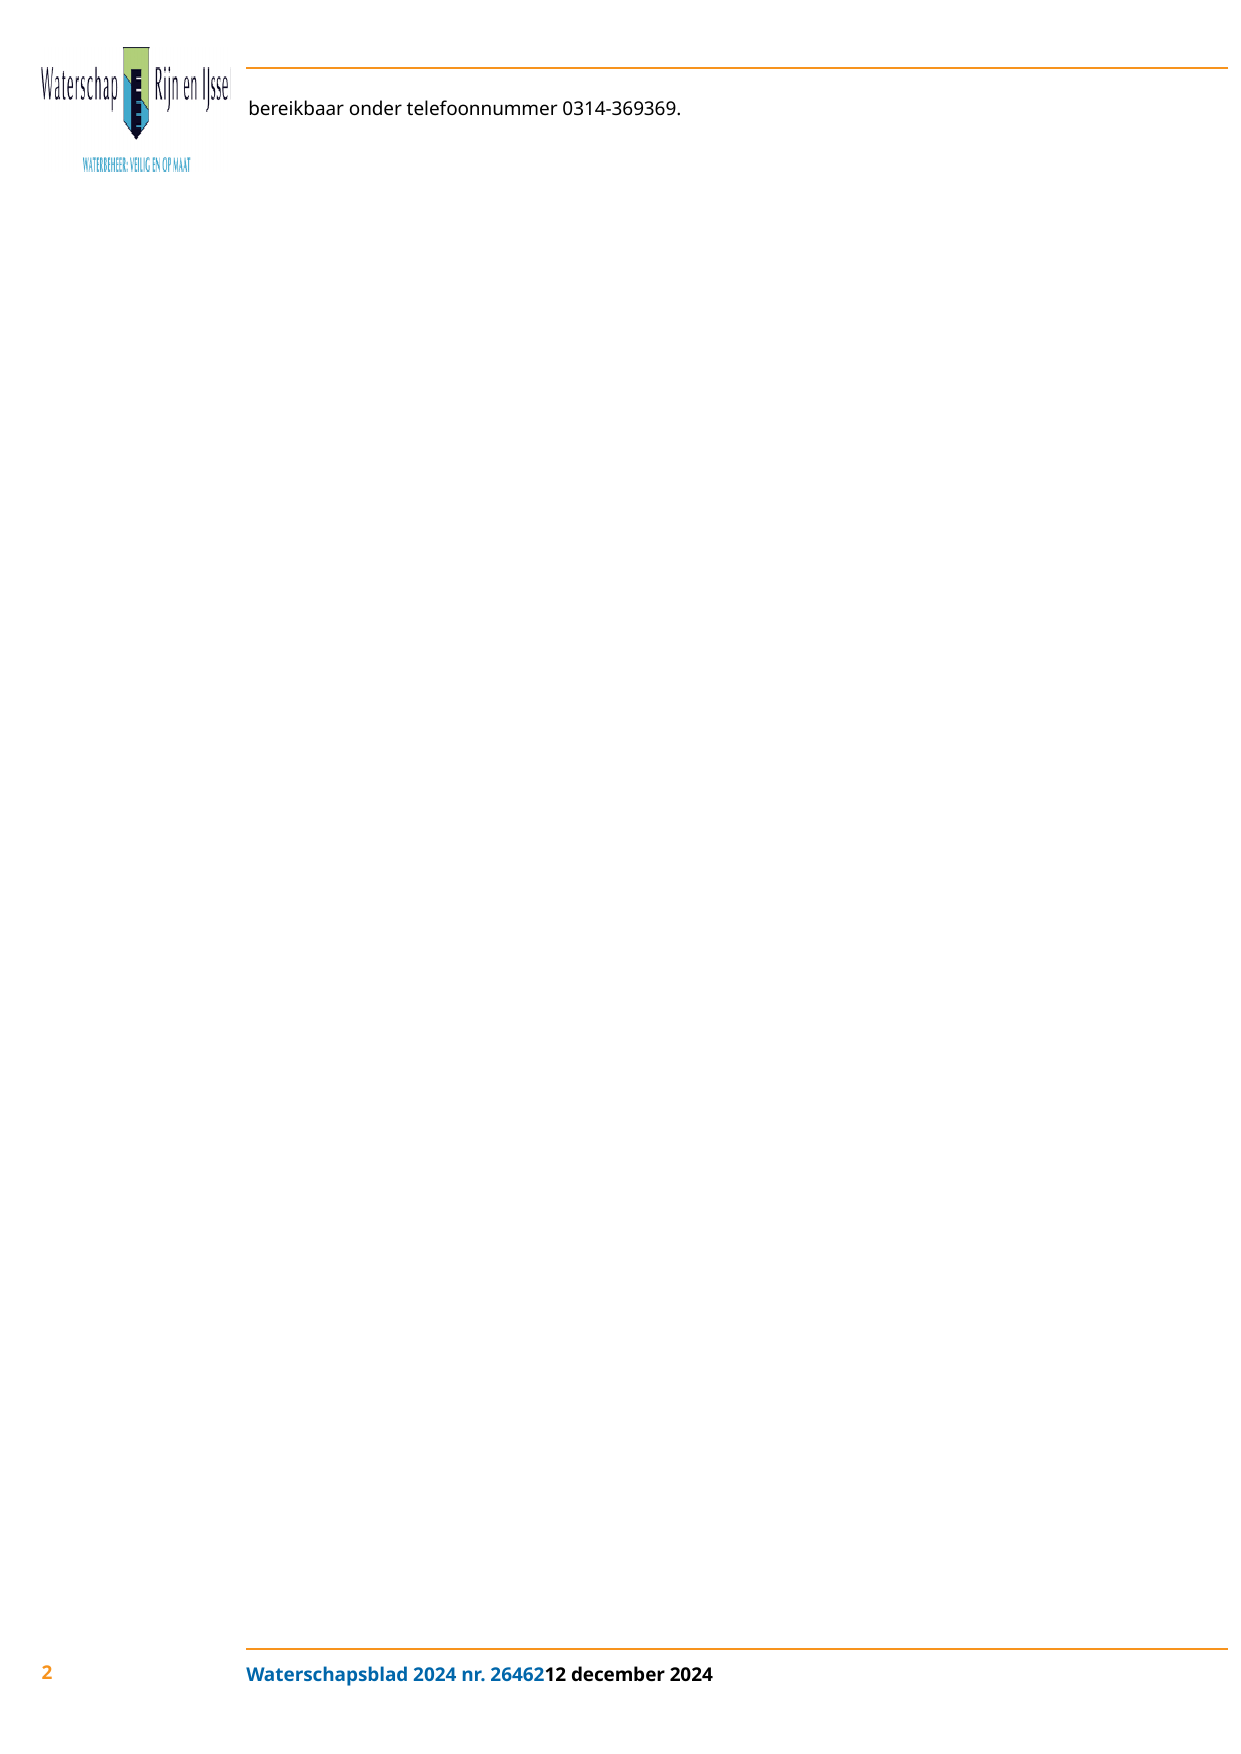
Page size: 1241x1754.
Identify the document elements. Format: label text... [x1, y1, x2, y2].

text bereikbaar onder telefoonnummer 0314-369369. [248, 95, 1152, 121]
picture [41, 47, 231, 172]
